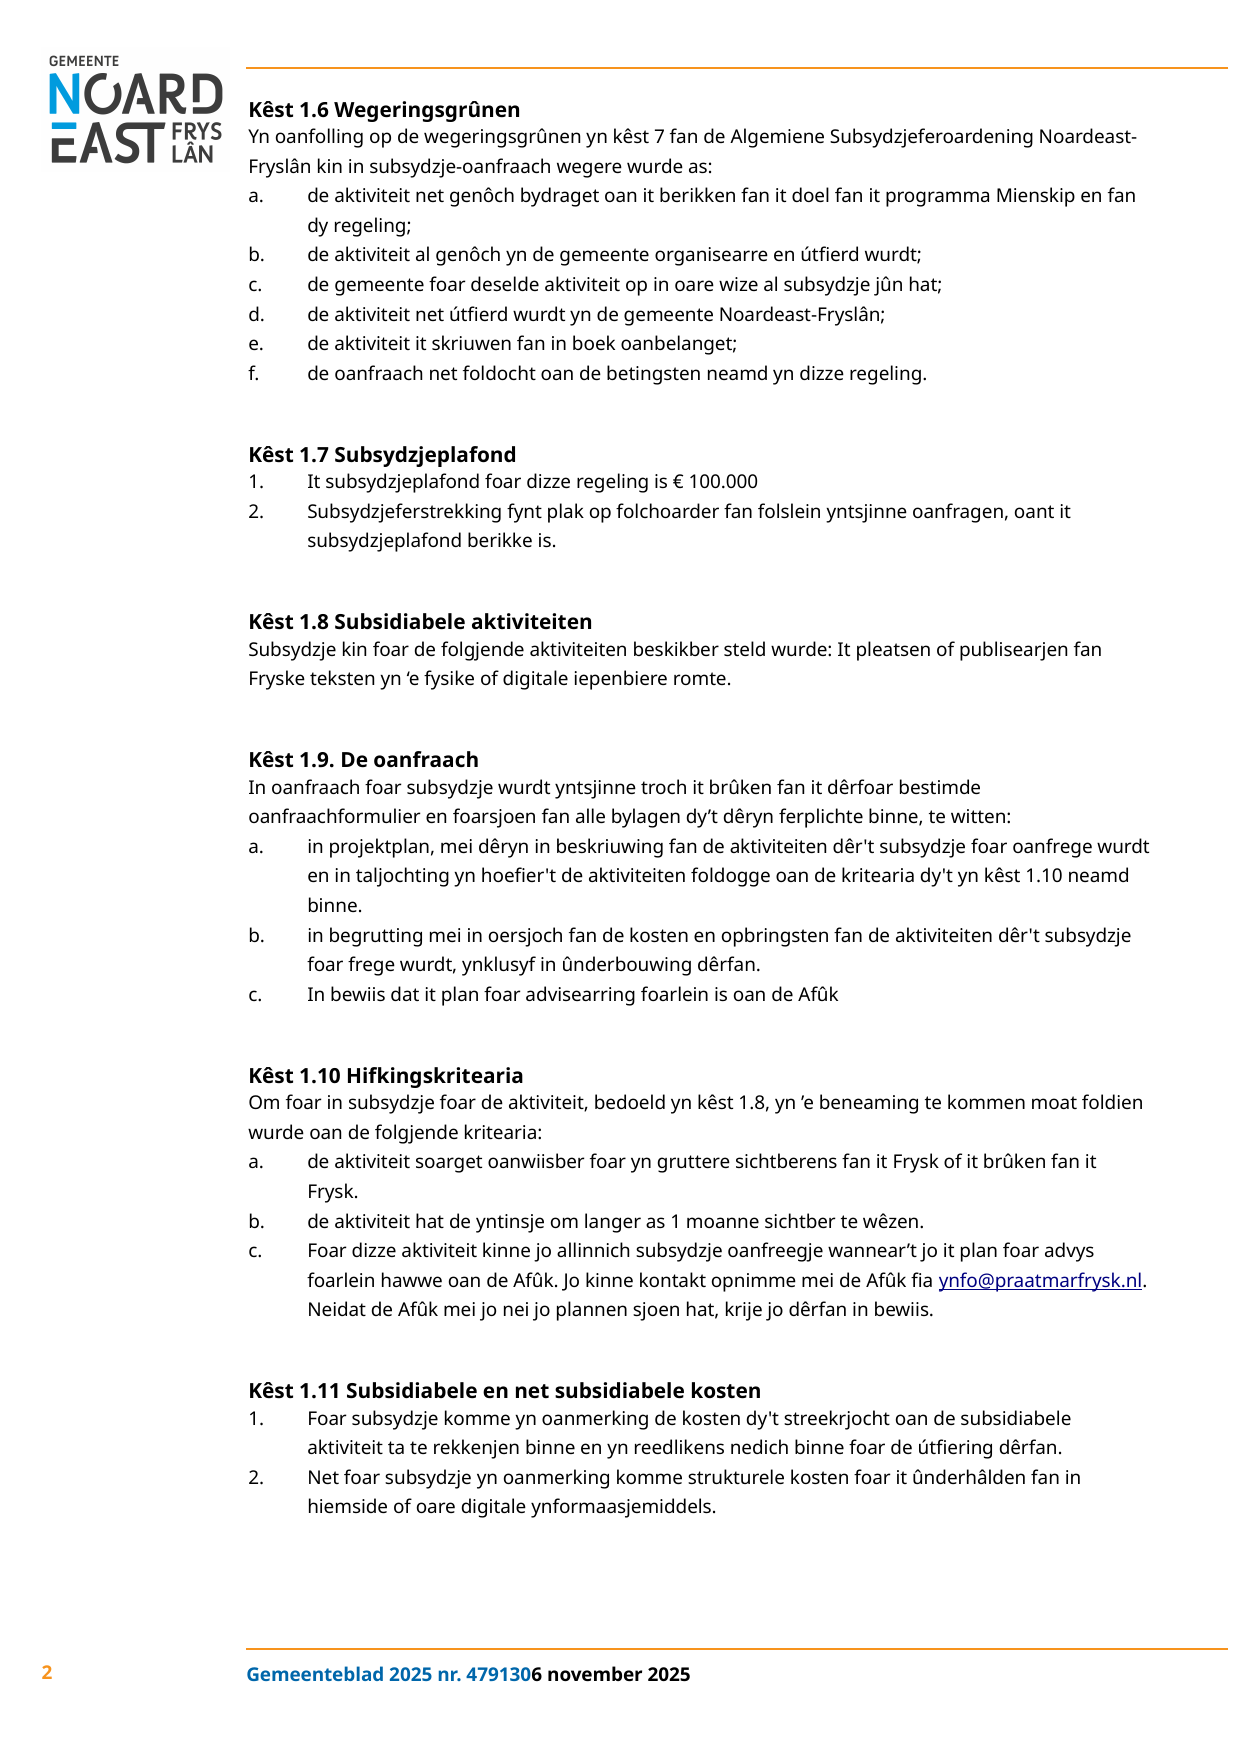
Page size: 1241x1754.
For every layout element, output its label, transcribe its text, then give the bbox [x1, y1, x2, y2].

list de gemeente foar deselde aktiviteit op in oare wize al subsydzje jûn hat; [248, 271, 1152, 297]
list Foar subsydzje komme yn oanmerking de kosten dy't streekrjocht oan de subsidiabele aktiviteit ta te rekkenjen binne en yn reedlikens nedich binne foar de útfiering dêrfan. [248, 1405, 1152, 1460]
text Yn oanfolling op de wegeringsgrûnen yn kêst 7 fan de Algemiene Subsydzjeferoardening Noardeast-Fryslân kin in subsydzje-oanfraach wegere wurde as: [248, 123, 1152, 178]
list It subsydzjeplafond foar dizze regeling is € 100.000 [248, 468, 1152, 494]
text Kêst 1.8 Subsidiabele aktiviteiten [248, 607, 1152, 636]
list Foar dizze aktiviteit kinne jo allinnich subsydzje oanfreegje wannear’t jo it plan foar advys foarlein hawwe oan de Afûk. Jo kinne kontakt opnimme mei de Afûk fia ynfo@praatmarfrysk.nl. Neidat de Afûk mei jo nei jo plannen sjoen hat, krije jo dêrfan in bewiis. [248, 1237, 1152, 1322]
list de aktiviteit net útfierd wurdt yn de gemeente Noardeast-Fryslân; [248, 301, 1152, 326]
text Kêst 1.11 Subsidiabele en net subsidiabele kosten [248, 1377, 1152, 1405]
text In oanfraach foar subsydzje wurdt yntsjinne troch it brûken fan it dêrfoar bestimde oanfraachformulier en foarsjoen fan alle bylagen dy’t dêryn ferplichte binne, te witten: [248, 774, 1152, 829]
picture [41, 47, 231, 172]
text Kêst 1.7 Subsydzjeplafond [248, 440, 1152, 468]
list de aktiviteit soarget oanwiisber foar yn gruttere sichtberens fan it Frysk of it brûken fan it Frysk. [248, 1149, 1152, 1204]
list de aktiviteit hat de yntinsje om langer as 1 moanne sichtber te wêzen. [248, 1208, 1152, 1233]
list in projektplan, mei dêryn in beskriuwing fan de aktiviteiten dêr't subsydzje foar oanfrege wurdt en in taljochting yn hoefier't de aktiviteiten foldogge oan de kritearia dy't yn kêst 1.10 neamd binne. [248, 833, 1152, 918]
list In bewiis dat it plan foar advisearring foarlein is oan de Afûk [248, 981, 1152, 1007]
text Kêst 1.6 Wegeringsgrûnen [248, 95, 1152, 123]
list de aktiviteit net genôch bydraget oan it berikken fan it doel fan it programma Mienskip en fan dy regeling; [248, 182, 1152, 238]
list de aktiviteit al genôch yn de gemeente organisearre en útfierd wurdt; [248, 242, 1152, 267]
list Subsydzjeferstrekking fynt plak op folchoarder fan folslein yntsjinne oanfragen, oant it subsydzjeplafond berikke is. [248, 498, 1152, 553]
text Om foar in subsydzje foar de aktiviteit, bedoeld yn kêst 1.8, yn ’e beneaming te kommen moat foldien wurde oan de folgjende kritearia: [248, 1089, 1152, 1145]
list de oanfraach net foldocht oan de betingsten neamd yn dizze regeling. [248, 360, 1152, 386]
text Kêst 1.10 Hifkingskritearia [248, 1061, 1152, 1089]
list Net foar subsydzje yn oanmerking komme strukturele kosten foar it ûnderhâlden fan in hiemside of oare digitale ynformaasjemiddels. [248, 1464, 1152, 1519]
text Subsydzje kin foar de folgjende aktiviteiten beskikber steld wurde: It pleatsen of publisearjen fan Fryske teksten yn ‘e fysike of digitale iepenbiere romte. [248, 636, 1152, 691]
text Kêst 1.9. De oanfraach [248, 746, 1152, 774]
list in begrutting mei in oersjoch fan de kosten en opbringsten fan de aktiviteiten dêr't subsydzje foar frege wurdt, ynklusyf in ûnderbouwing dêrfan. [248, 922, 1152, 977]
list de aktiviteit it skriuwen fan in boek oanbelanget; [248, 330, 1152, 356]
